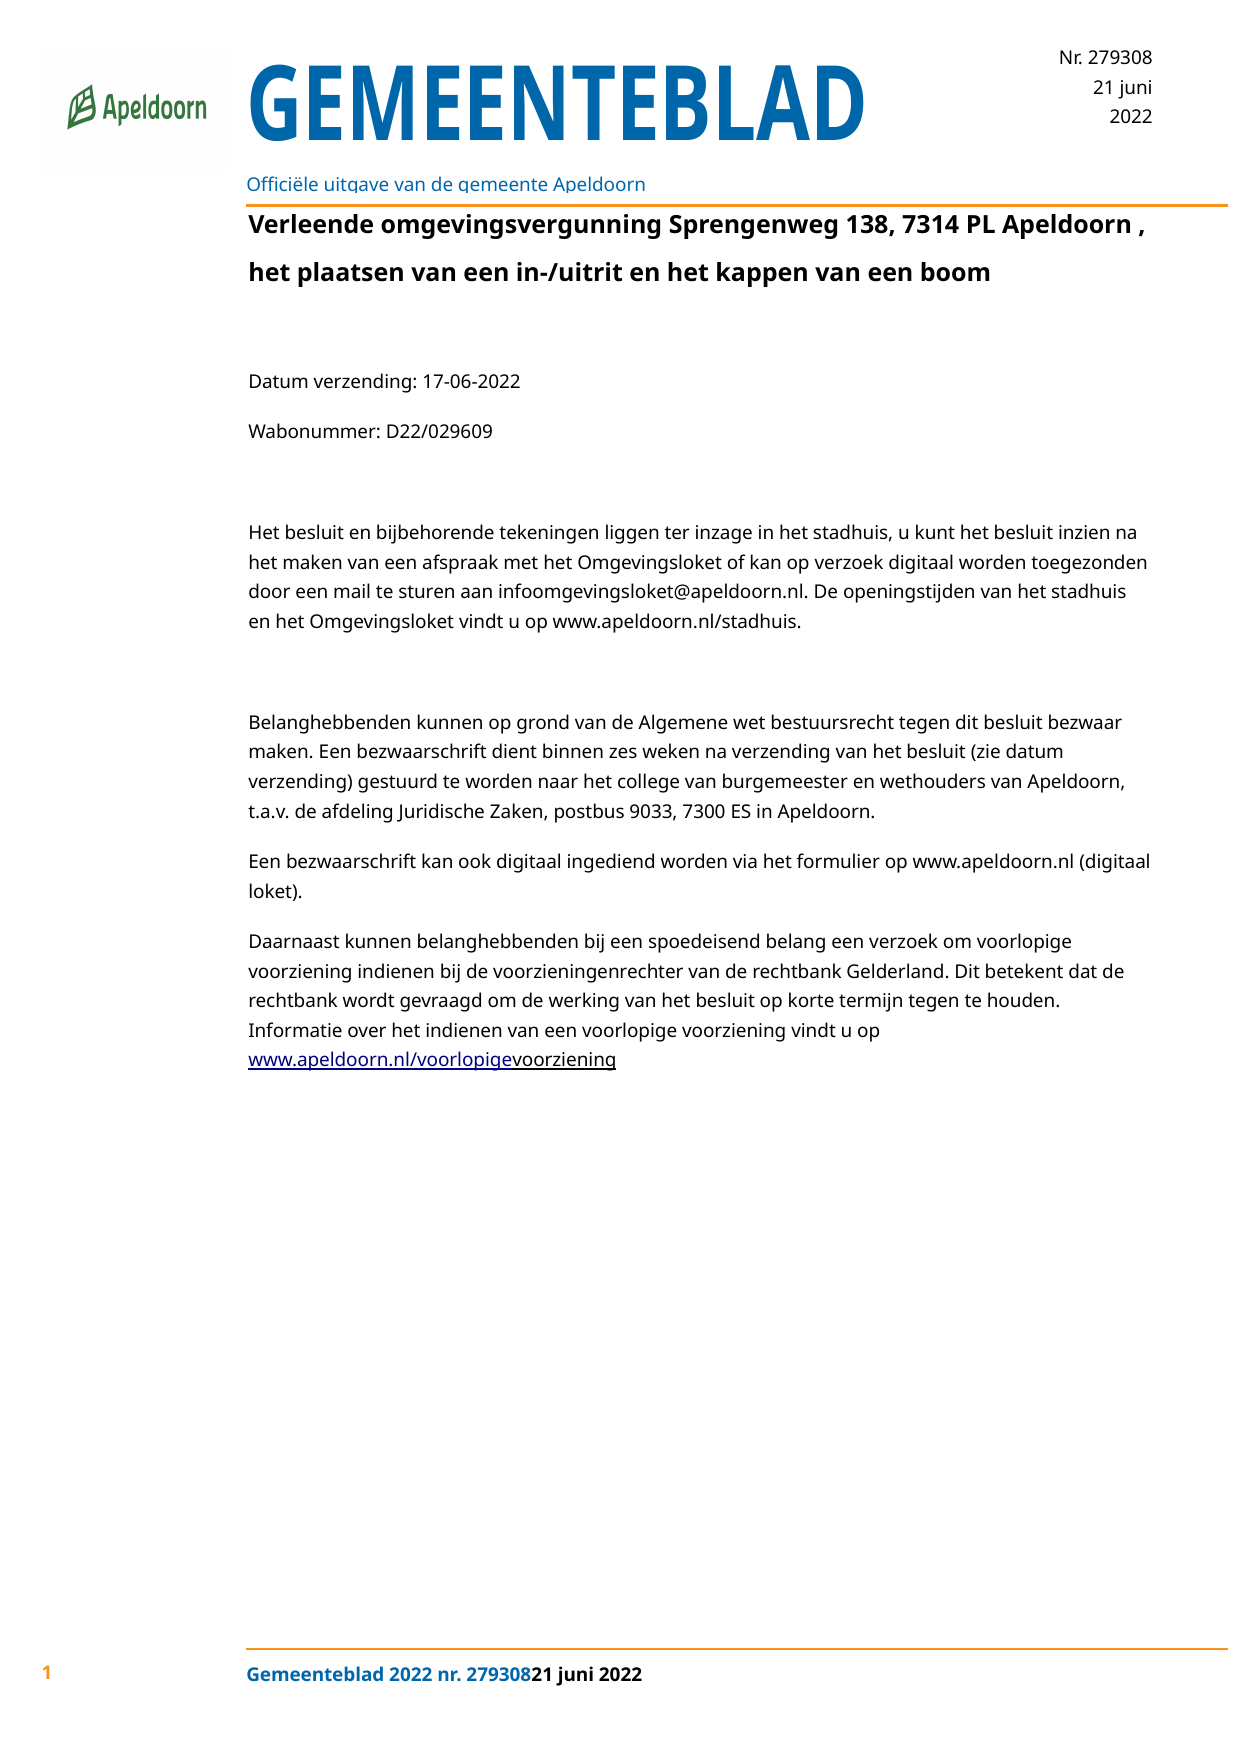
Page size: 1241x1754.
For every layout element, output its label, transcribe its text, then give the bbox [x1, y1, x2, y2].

text Datum verzending: 17-06-2022 [248, 368, 1152, 394]
picture [41, 47, 231, 172]
text Daarnaast kunnen belanghebbenden bij een spoedeisend belang een verzoek om voorlopige voorziening indienen bij de voorzieningenrechter van de rechtbank Gelderland. Dit betekent dat de rechtbank wordt gevraagd om de werking van het besluit op korte termijn tegen te houden. Informatie over het indienen van een voorlopige voorziening vindt u op www.apeldoorn.nl/voorlopigevoorziening [248, 928, 1152, 1072]
text Belanghebbenden kunnen op grond van de Algemene wet bestuursrecht tegen dit besluit bezwaar maken. Een bezwaarschrift dient binnen zes weken na verzending van het besluit (zie datum verzending) gestuurd te worden naar het college van burgemeester en wethouders van Apeldoorn, t.a.v. de afdeling Juridische Zaken, postbus 9033, 7300 ES in Apeldoorn. [248, 709, 1152, 824]
text Het besluit en bijbehorende tekeningen liggen ter inzage in het stadhuis, u kunt het besluit inzien na het maken van een afspraak met het Omgevingsloket of kan op verzoek digitaal worden toegezonden door een mail te sturen aan infoomgevingsloket@apeldoorn.nl. De openingstijden van het stadhuis en het Omgevingsloket vindt u op www.apeldoorn.nl/stadhuis. [248, 519, 1152, 634]
text Wabonummer: D22/029609 [248, 419, 1152, 444]
text Een bezwaarschrift kan ook digitaal ingediend worden via het formulier op www.apeldoorn.nl (digitaal loket). [248, 848, 1152, 904]
text Verleende omgevingsvergunning Sprengenweg 138, 7314 PL Apeldoorn , het plaatsen van een in-/uitrit en het kappen van een boom [248, 207, 1152, 288]
